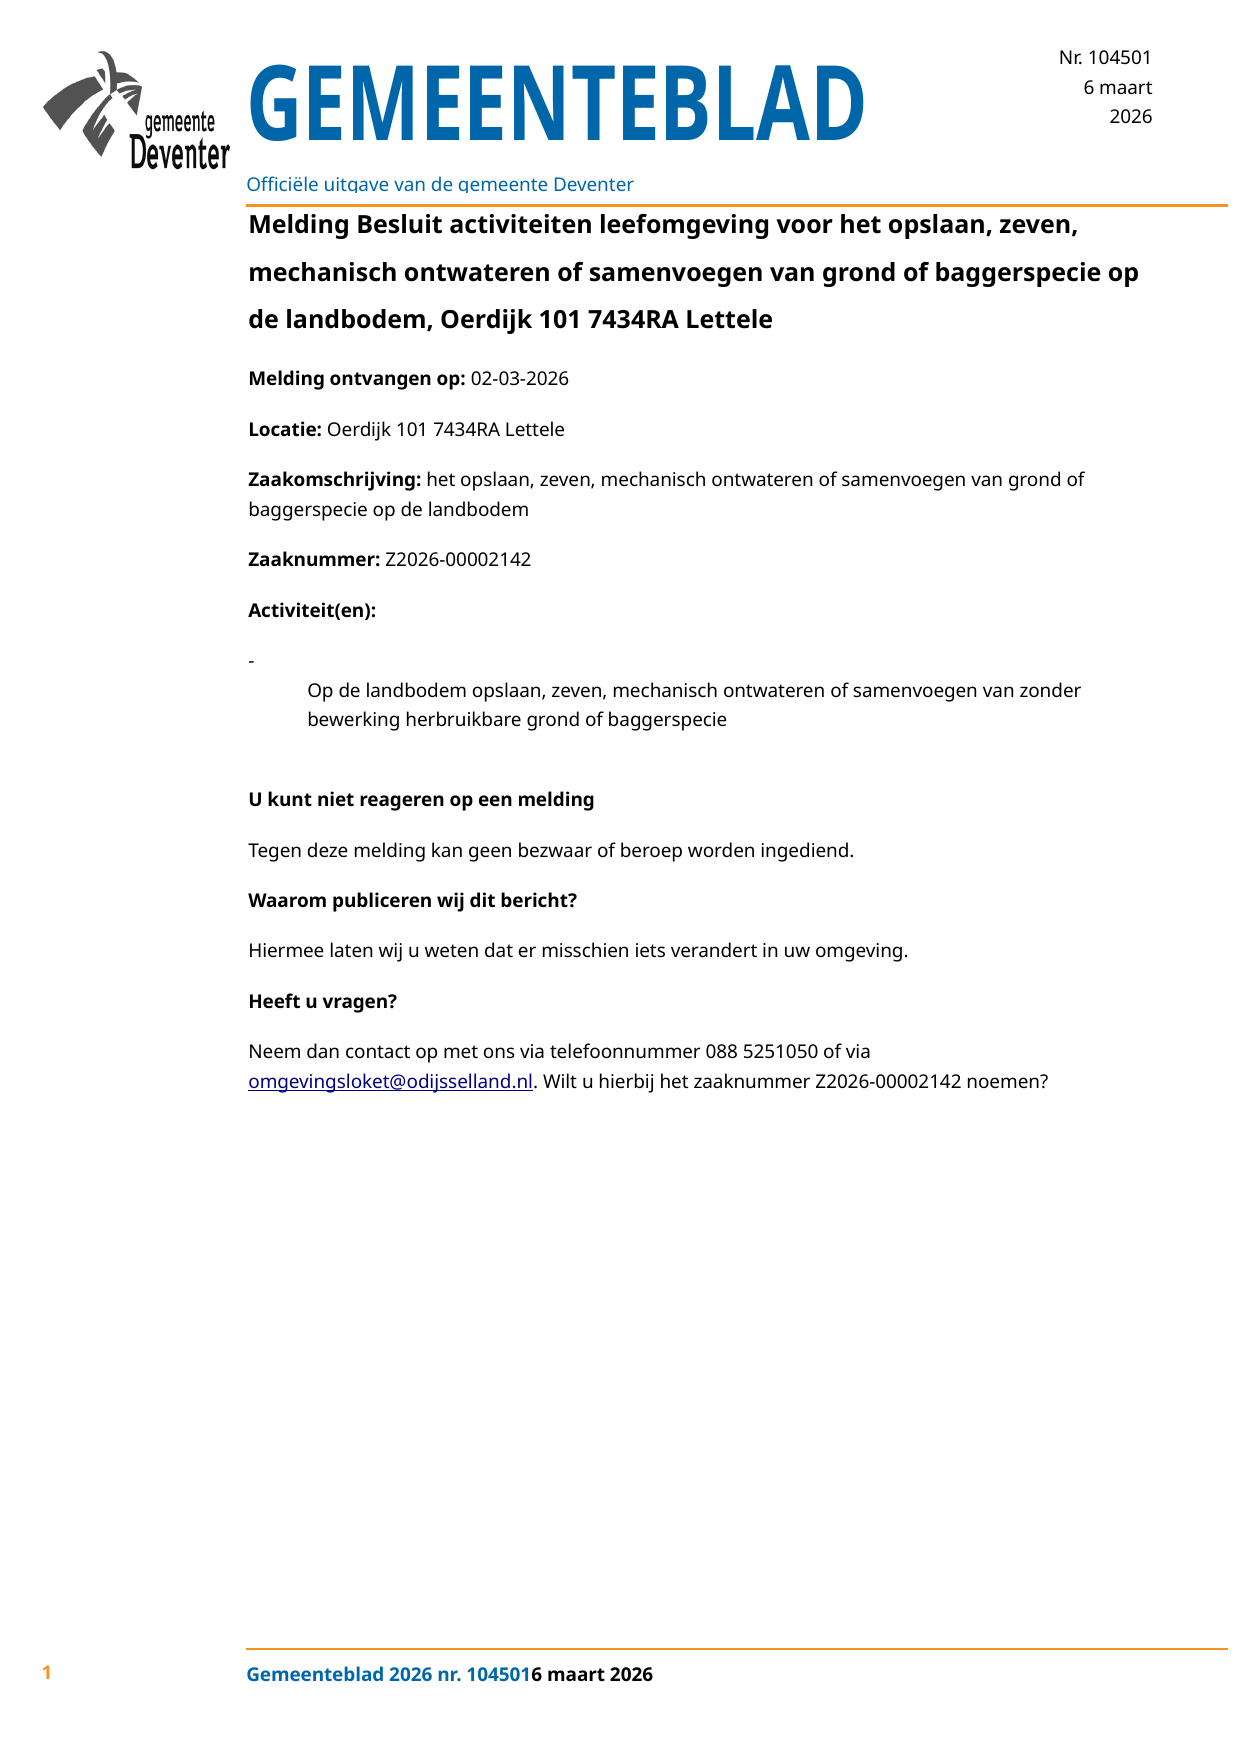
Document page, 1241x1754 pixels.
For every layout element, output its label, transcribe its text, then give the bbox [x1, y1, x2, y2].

text Locatie: Oerdijk 101 7434RA Lettele [248, 416, 1152, 442]
text Heeft u vragen? [248, 988, 1152, 1014]
text Zaaknummer: Z2026-00002142 [248, 546, 1152, 572]
text Melding Besluit activiteiten leefomgeving voor het opslaan, zeven, mechanisch ontwateren of samenvoegen van grond of baggerspecie op de landbodem, Oerdijk 101 7434RA Lettele [248, 207, 1152, 336]
text Waarom publiceren wij dit bericht? [248, 887, 1152, 913]
list Op de landbodem opslaan, zeven, mechanisch ontwateren of samenvoegen van zonder bewerking herbruikbare grond of baggerspecie [248, 677, 1152, 732]
picture [41, 47, 231, 172]
text Tegen deze melding kan geen bezwaar of beroep worden ingediend. [248, 837, 1152, 862]
text Melding ontvangen op: 02-03-2026 [248, 366, 1152, 391]
text Hiermee laten wij u weten dat er misschien iets verandert in uw omgeving. [248, 938, 1152, 963]
text Zaakomschrijving: het opslaan, zeven, mechanisch ontwateren of samenvoegen van grond of baggerspecie op de landbodem [248, 466, 1152, 522]
text Activiteit(en): [248, 597, 1152, 622]
text Neem dan contact op met ons via telefoonnummer 088 5251050 of via omgevingsloket@odijsselland.nl. Wilt u hierbij het zaaknummer Z2026-00002142 noemen? [248, 1038, 1152, 1094]
text U kunt niet reageren op een melding [248, 786, 1152, 812]
